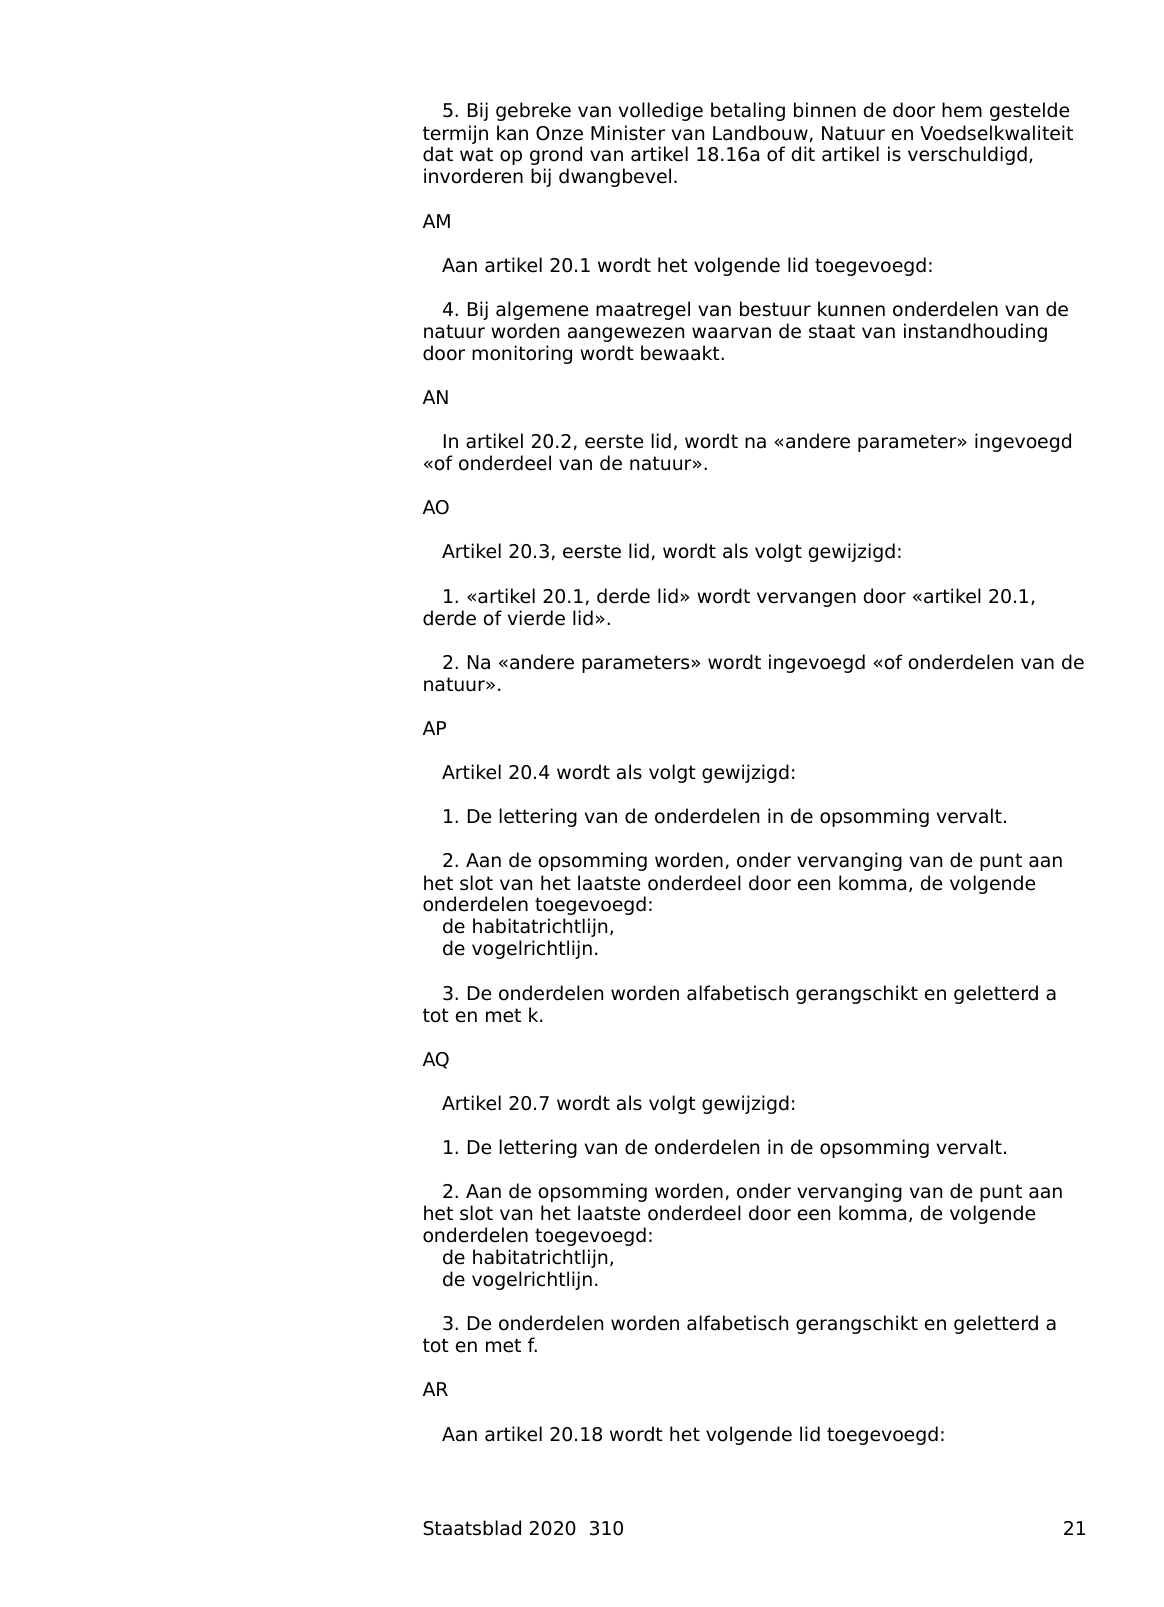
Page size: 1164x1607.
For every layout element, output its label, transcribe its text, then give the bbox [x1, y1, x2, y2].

text Artikel 20.4 wordt als volgt gewijzigd: [422, 762, 1087, 784]
text 1. «artikel 20.1, derde lid» wordt vervangen door «artikel 20.1, derde of vierde lid». [422, 586, 1087, 629]
text 4. Bij algemene maatregel van bestuur kunnen onderdelen van de natuur worden aangewezen waarvan de staat van instandhouding door monitoring wordt bewaakt. [422, 299, 1087, 365]
text 2. Aan de opsomming worden, onder vervanging van de punt aan het slot van het laatste onderdeel door een komma, de volgende onderdelen toegevoegd: [422, 1181, 1087, 1247]
text In artikel 20.2, eerste lid, wordt na «andere parameter» ingevoegd «of onderdeel van de natuur». [422, 431, 1087, 475]
text 2. Aan de opsomming worden, onder vervanging van de punt aan het slot van het laatste onderdeel door een komma, de volgende onderdelen toegevoegd: [422, 850, 1087, 916]
text AP [422, 718, 1087, 740]
text 3. De onderdelen worden alfabetisch gerangschikt en geletterd a tot en met f. [422, 1313, 1087, 1357]
text Aan artikel 20.1 wordt het volgende lid toegevoegd: [422, 255, 1087, 277]
text Artikel 20.7 wordt als volgt gewijzigd: [422, 1093, 1087, 1115]
text AR [422, 1379, 1087, 1401]
text Aan artikel 20.18 wordt het volgende lid toegevoegd: [422, 1423, 1087, 1446]
text 1. De lettering van de onderdelen in de opsomming vervalt. [422, 806, 1087, 828]
text de vogelrichtlijn. [422, 938, 1087, 960]
text AM [422, 211, 1087, 232]
text AN [422, 387, 1087, 409]
text AO [422, 497, 1087, 519]
text de habitatrichtlijn, [422, 916, 1087, 938]
text de habitatrichtlijn, [422, 1247, 1087, 1269]
text 5. Bij gebreke van volledige betaling binnen de door hem gestelde termijn kan Onze Minister van Landbouw, Natuur en Voedselkwaliteit dat wat op grond van artikel 18.16a of dit artikel is verschuldigd, invorderen bij dwangbevel. [422, 100, 1087, 188]
text 1. De lettering van de onderdelen in de opsomming vervalt. [422, 1137, 1087, 1159]
text 3. De onderdelen worden alfabetisch gerangschikt en geletterd a tot en met k. [422, 982, 1087, 1026]
text 2. Na «andere parameters» wordt ingevoegd «of onderdelen van de natuur». [422, 652, 1087, 696]
text Artikel 20.3, eerste lid, wordt als volgt gewijzigd: [422, 541, 1087, 563]
text de vogelrichtlijn. [422, 1269, 1087, 1291]
text AQ [422, 1049, 1087, 1071]
